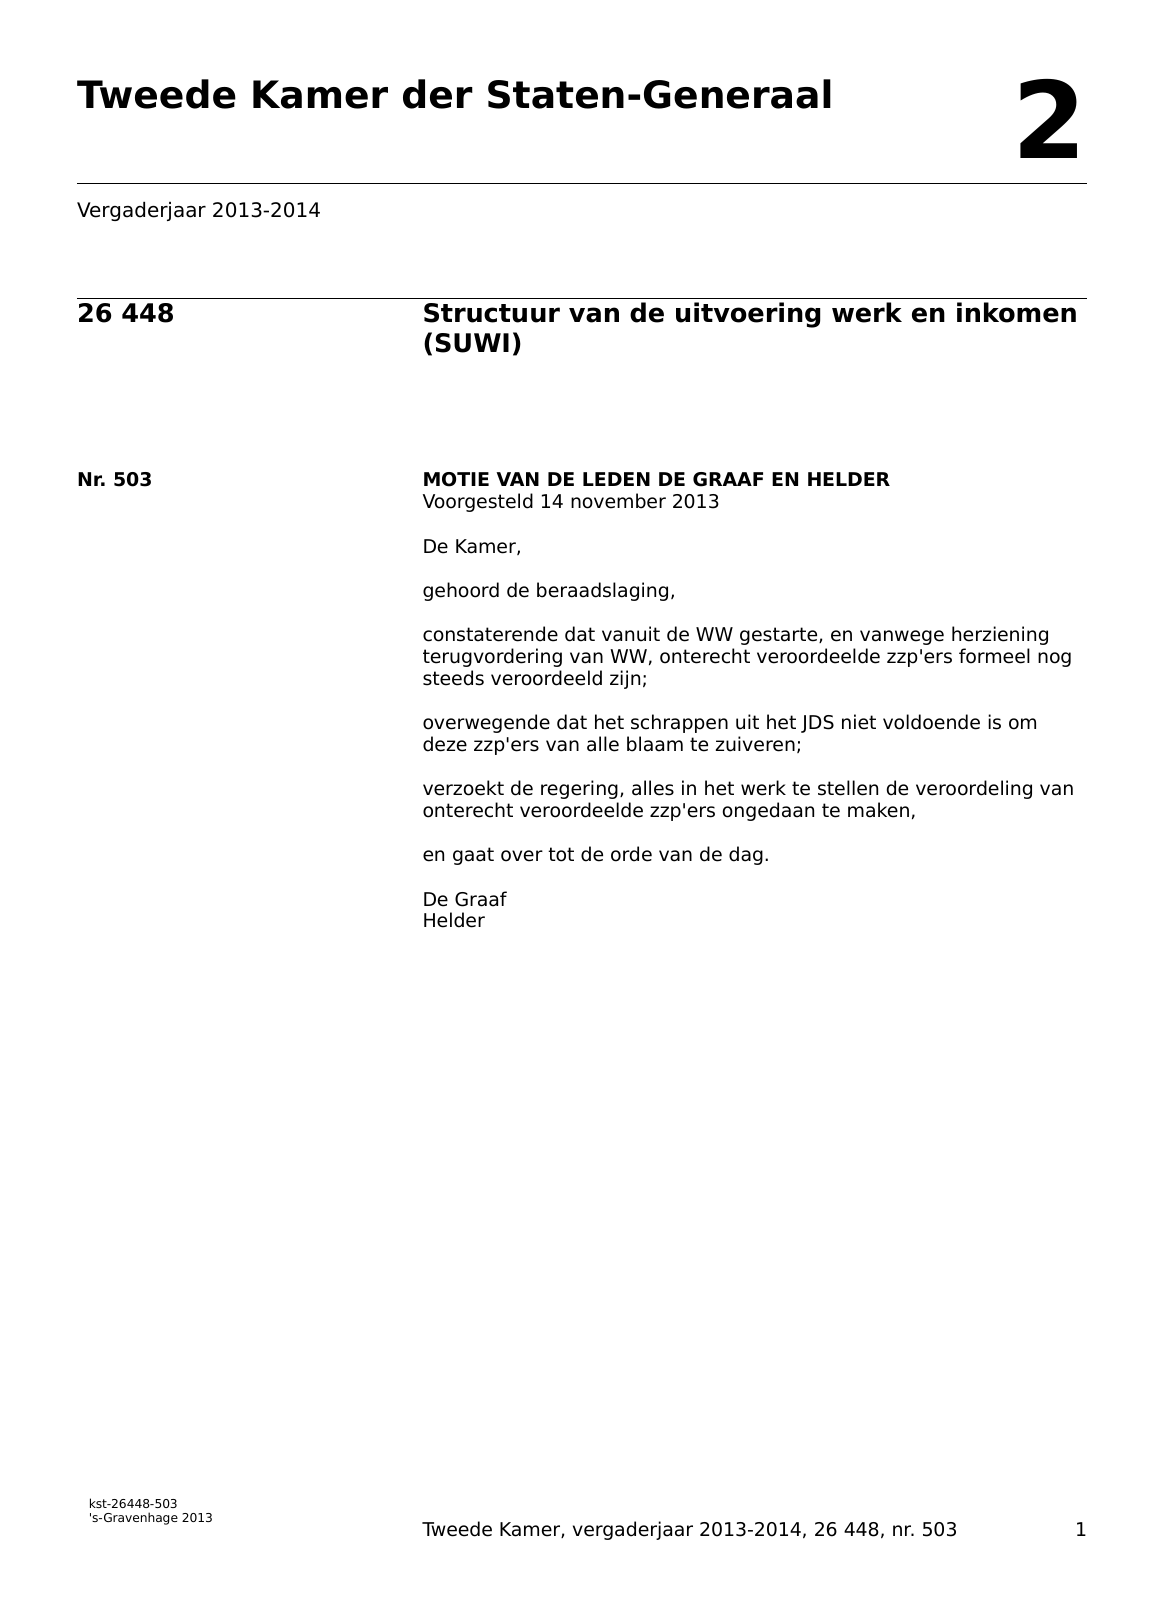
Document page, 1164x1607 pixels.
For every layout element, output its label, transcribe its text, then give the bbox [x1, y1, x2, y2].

text 's-Gravenhage 2013 [88, 1511, 323, 1525]
text De Kamer, [422, 536, 1087, 557]
table_header 2 [886, 59, 1087, 183]
table_cell Vergaderjaar 2013-2014 [77, 184, 1087, 298]
text Voorgesteld 14 november 2013 [422, 491, 1087, 513]
text De Graaf [422, 888, 1087, 910]
text Helder [422, 910, 1087, 932]
text constaterende dat vanuit de WW gestarte, en vanwege herziening terugvordering van WW, onterecht veroordeelde zzp'ers formeel nog steeds veroordeeld zijn; [422, 624, 1087, 690]
subtitle 26 448 Structuur van de uitvoering werk en inkomen (SUWI) [77, 299, 1087, 358]
table_header Tweede Kamer der Staten-Generaal [77, 59, 886, 183]
text en gaat over tot de orde van de dag. [422, 844, 1087, 866]
text overwegende dat het schrappen uit het JDS niet voldoende is om deze zzp'ers van alle blaam te zuiveren; [422, 712, 1087, 756]
subtitle Nr. 503 MOTIE VAN DE LEDEN DE GRAAF EN HELDER [77, 469, 1087, 491]
text gehoord de beraadslaging, [422, 580, 1087, 602]
text kst-26448-503 [88, 1497, 323, 1511]
text verzoekt de regering, alles in het werk te stellen de veroordeling van onterecht veroordeelde zzp'ers ongedaan te maken, [422, 778, 1087, 822]
